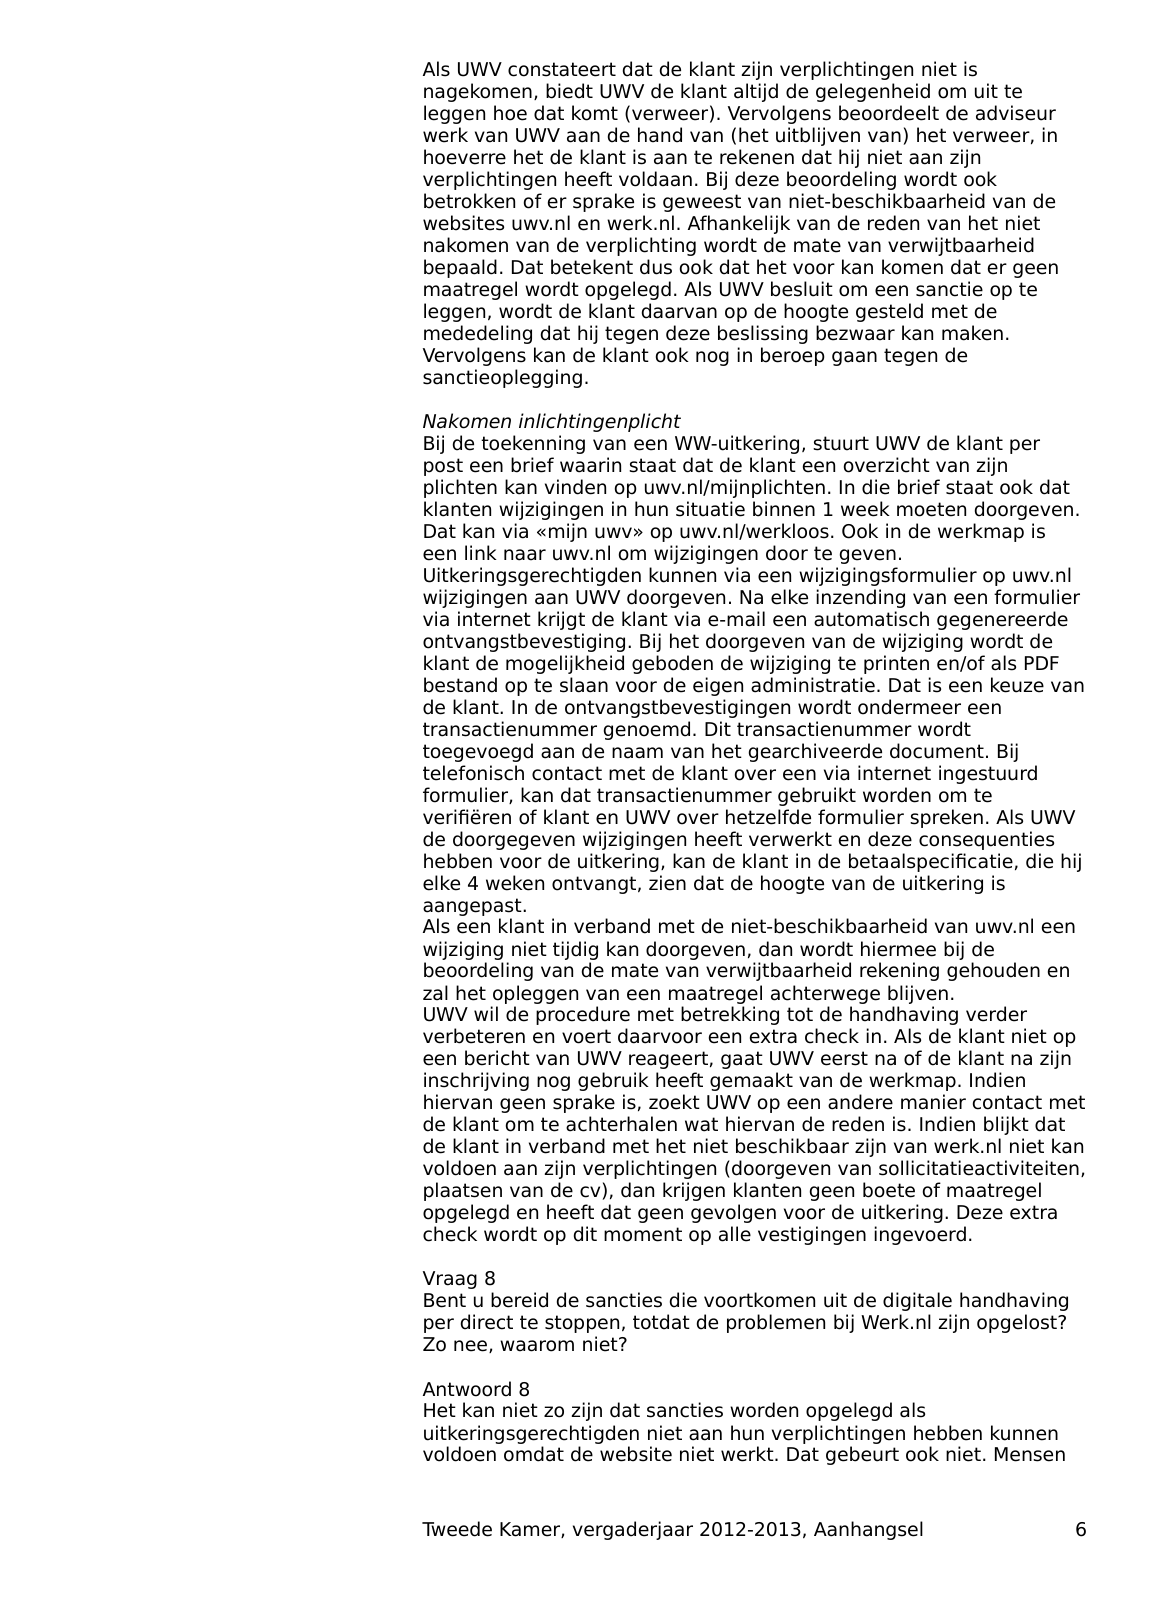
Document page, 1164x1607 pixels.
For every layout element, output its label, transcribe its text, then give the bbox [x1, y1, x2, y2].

text Het kan niet zo zijn dat sancties worden opgelegd als uitkeringsgerechtigden niet aan hun verplichtingen hebben kunnen voldoen omdat de website niet werkt. Dat gebeurt ook niet. Mensen [422, 1400, 1087, 1466]
text UWV wil de procedure met betrekking tot de handhaving verder verbeteren en voert daarvoor een extra check in. Als de klant niet op een bericht van UWV reageert, gaat UWV eerst na of de klant na zijn inschrijving nog gebruik heeft gemaakt van de werkmap. Indien hiervan geen sprake is, zoekt UWV op een andere manier contact met de klant om te achterhalen wat hiervan de reden is. Indien blijkt dat de klant in verband met het niet beschikbaar zijn van werk.nl niet kan voldoen aan zijn verplichtingen (doorgeven van sollicitatieactiviteiten, plaatsen van de cv), dan krijgen klanten geen boete of maatregel opgelegd en heeft dat geen gevolgen voor de uitkering. Deze extra check wordt op dit moment op alle vestigingen ingevoerd. [422, 1004, 1087, 1246]
text Als een klant in verband met de niet-beschikbaarheid van uwv.nl een wijziging niet tijdig kan doorgeven, dan wordt hiermee bij de beoordeling van de mate van verwijtbaarheid rekening gehouden en zal het opleggen van een maatregel achterwege blijven. [422, 916, 1087, 1004]
text Als UWV constateert dat de klant zijn verplichtingen niet is nagekomen, biedt UWV de klant altijd de gelegenheid om uit te leggen hoe dat komt (verweer). Vervolgens beoordeelt de adviseur werk van UWV aan de hand van (het uitblijven van) het verweer, in hoeverre het de klant is aan te rekenen dat hij niet aan zijn verplichtingen heeft voldaan. Bij deze beoordeling wordt ook betrokken of er sprake is geweest van niet-beschikbaarheid van de websites uwv.nl en werk.nl. Afhankelijk van de reden van het niet nakomen van de verplichting wordt de mate van verwijtbaarheid bepaald. Dat betekent dus ook dat het voor kan komen dat er geen maatregel wordt opgelegd. Als UWV besluit om een sanctie op te leggen, wordt de klant daarvan op de hoogte gesteld met de mededeling dat hij tegen deze beslissing bezwaar kan maken. Vervolgens kan de klant ook nog in beroep gaan tegen de sanctieoplegging. [422, 59, 1087, 389]
subtitle Nakomen inlichtingenplicht [422, 411, 1087, 433]
text Vraag 8 [422, 1268, 1087, 1290]
text Uitkeringsgerechtigden kunnen via een wijzigingsformulier op uwv.nl wijzigingen aan UWV doorgeven. Na elke inzending van een formulier via internet krijgt de klant via e-mail een automatisch gegenereerde ontvangstbevestiging. Bij het doorgeven van de wijziging wordt de klant de mogelijkheid geboden de wijziging te printen en/of als PDF bestand op te slaan voor de eigen administratie. Dat is een keuze van de klant. In de ontvangstbevestigingen wordt ondermeer een transactienummer genoemd. Dit transactienummer wordt toegevoegd aan de naam van het gearchiveerde document. Bij telefonisch contact met de klant over een via internet ingestuurd formulier, kan dat transactienummer gebruikt worden om te verifiëren of klant en UWV over hetzelfde formulier spreken. Als UWV de doorgegeven wijzigingen heeft verwerkt en deze consequenties hebben voor de uitkering, kan de klant in de betaalspecificatie, die hij elke 4 weken ontvangt, zien dat de hoogte van de uitkering is aangepast. [422, 565, 1087, 916]
text Bij de toekenning van een WW-uitkering, stuurt UWV de klant per post een brief waarin staat dat de klant een overzicht van zijn plichten kan vinden op uwv.nl/mijnplichten. In die brief staat ook dat klanten wijzigingen in hun situatie binnen 1 week moeten doorgeven. Dat kan via «mijn uwv» op uwv.nl/werkloos. Ook in de werkmap is een link naar uwv.nl om wijzigingen door te geven. [422, 433, 1087, 565]
text Bent u bereid de sancties die voortkomen uit de digitale handhaving per direct te stoppen, totdat de problemen bij Werk.nl zijn opgelost? Zo nee, waarom niet? [422, 1290, 1087, 1356]
text Antwoord 8 [422, 1378, 1087, 1400]
